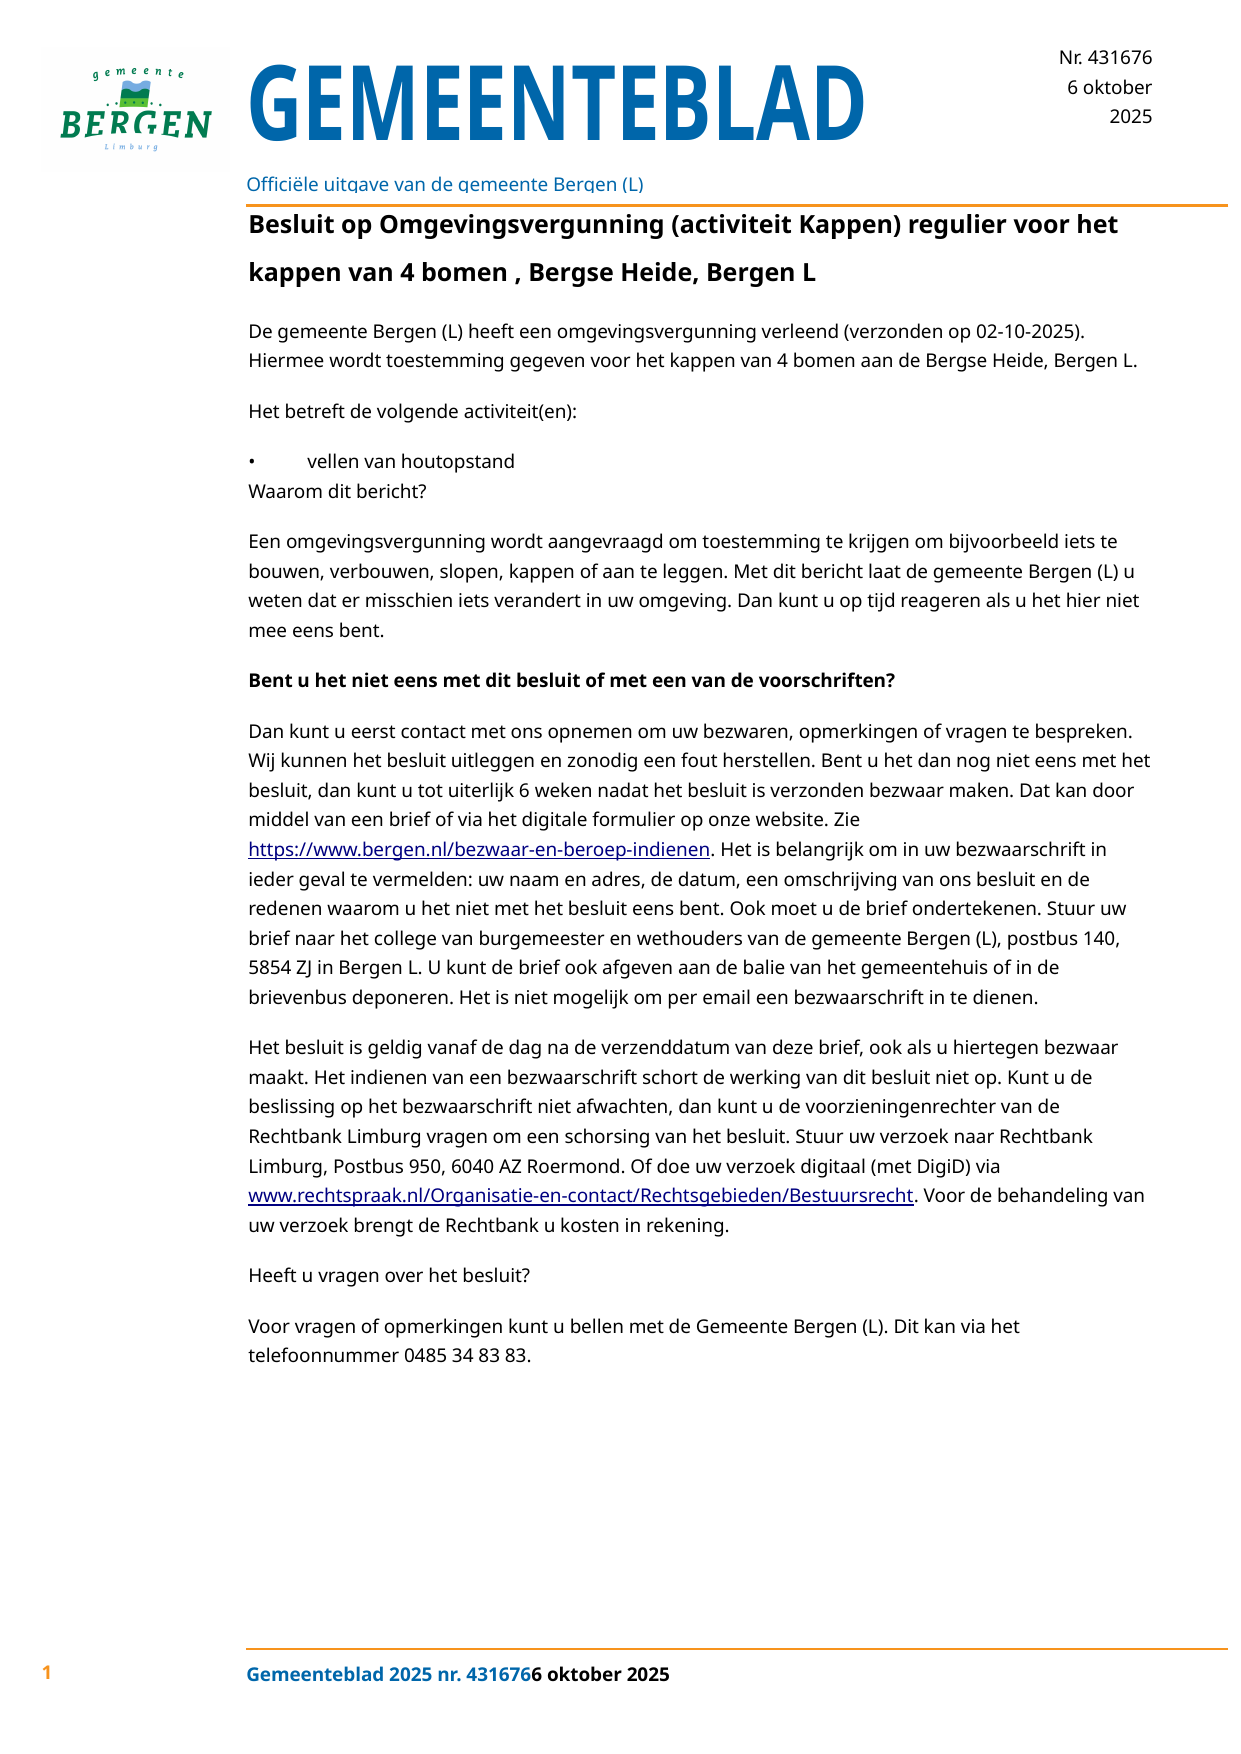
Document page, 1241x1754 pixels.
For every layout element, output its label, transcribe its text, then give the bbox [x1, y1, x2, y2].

text De gemeente Bergen (L) heeft een omgevingsvergunning verleend (verzonden op 02-10-2025). Hiermee wordt toestemming gegeven voor het kappen van 4 bomen aan de Bergse Heide, Bergen L. [248, 318, 1152, 373]
text Besluit op Omgevingsvergunning (activiteit Kappen) regulier voor het kappen van 4 bomen , Bergse Heide, Bergen L [248, 207, 1152, 288]
text Heeft u vragen over het besluit? [248, 1262, 1152, 1288]
text Dan kunt u eerst contact met ons opnemen om uw bezwaren, opmerkingen of vragen te bespreken. Wij kunnen het besluit uitleggen en zonodig een fout herstellen. Bent u het dan nog niet eens met het besluit, dan kunt u tot uiterlijk 6 weken nadat het besluit is verzonden bezwaar maken. Dat kan door middel van een brief of via het digitale formulier op onze website. Zie https://www.bergen.nl/bezwaar-en-beroep-indienen. Het is belangrijk om in uw bezwaarschrift in ieder geval te vermelden: uw naam en adres, de datum, een omschrijving van ons besluit en de redenen waarom u het niet met het besluit eens bent. Ook moet u de brief ondertekenen. Stuur uw brief naar het college van burgemeester en wethouders van de gemeente Bergen (L), postbus 140, 5854 ZJ in Bergen L. U kunt de brief ook afgeven aan de balie van het gemeentehuis of in de brievenbus deponeren. Het is niet mogelijk om per email een bezwaarschrift in te dienen. [248, 718, 1152, 1010]
text Voor vragen of opmerkingen kunt u bellen met de Gemeente Bergen (L). Dit kan via het telefoonnummer 0485 34 83 83. [248, 1313, 1152, 1368]
text Het besluit is geldig vanaf de dag na de verzenddatum van deze brief, ook als u hiertegen bezwaar maakt. Het indienen van een bezwaarschrift schort de werking van dit besluit niet op. Kunt u de beslissing op het bezwaarschrift niet afwachten, dan kunt u de voorzieningenrechter van de Rechtbank Limburg vragen om een schorsing van het besluit. Stuur uw verzoek naar Rechtbank Limburg, Postbus 950, 6040 AZ Roermond. Of doe uw verzoek digitaal (met DigiD) via www.rechtspraak.nl/Organisatie-en-contact/Rechtsgebieden/Bestuursrecht. Voor de behandeling van uw verzoek brengt de Rechtbank u kosten in rekening. [248, 1034, 1152, 1238]
text Bent u het niet eens met dit besluit of met een van de voorschriften? [248, 667, 1152, 693]
text Het betreft de volgende activiteit(en): [248, 398, 1152, 424]
picture [41, 47, 231, 172]
list vellen van houtopstand [248, 448, 1152, 474]
text Een omgevingsvergunning wordt aangevraagd om toestemming te krijgen om bijvoorbeeld iets te bouwen, verbouwen, slopen, kappen of aan te leggen. Met dit bericht laat de gemeente Bergen (L) u weten dat er misschien iets verandert in uw omgeving. Dan kunt u op tijd reageren als u het hier niet mee eens bent. [248, 528, 1152, 643]
text Waarom dit bericht? [248, 478, 1152, 504]
